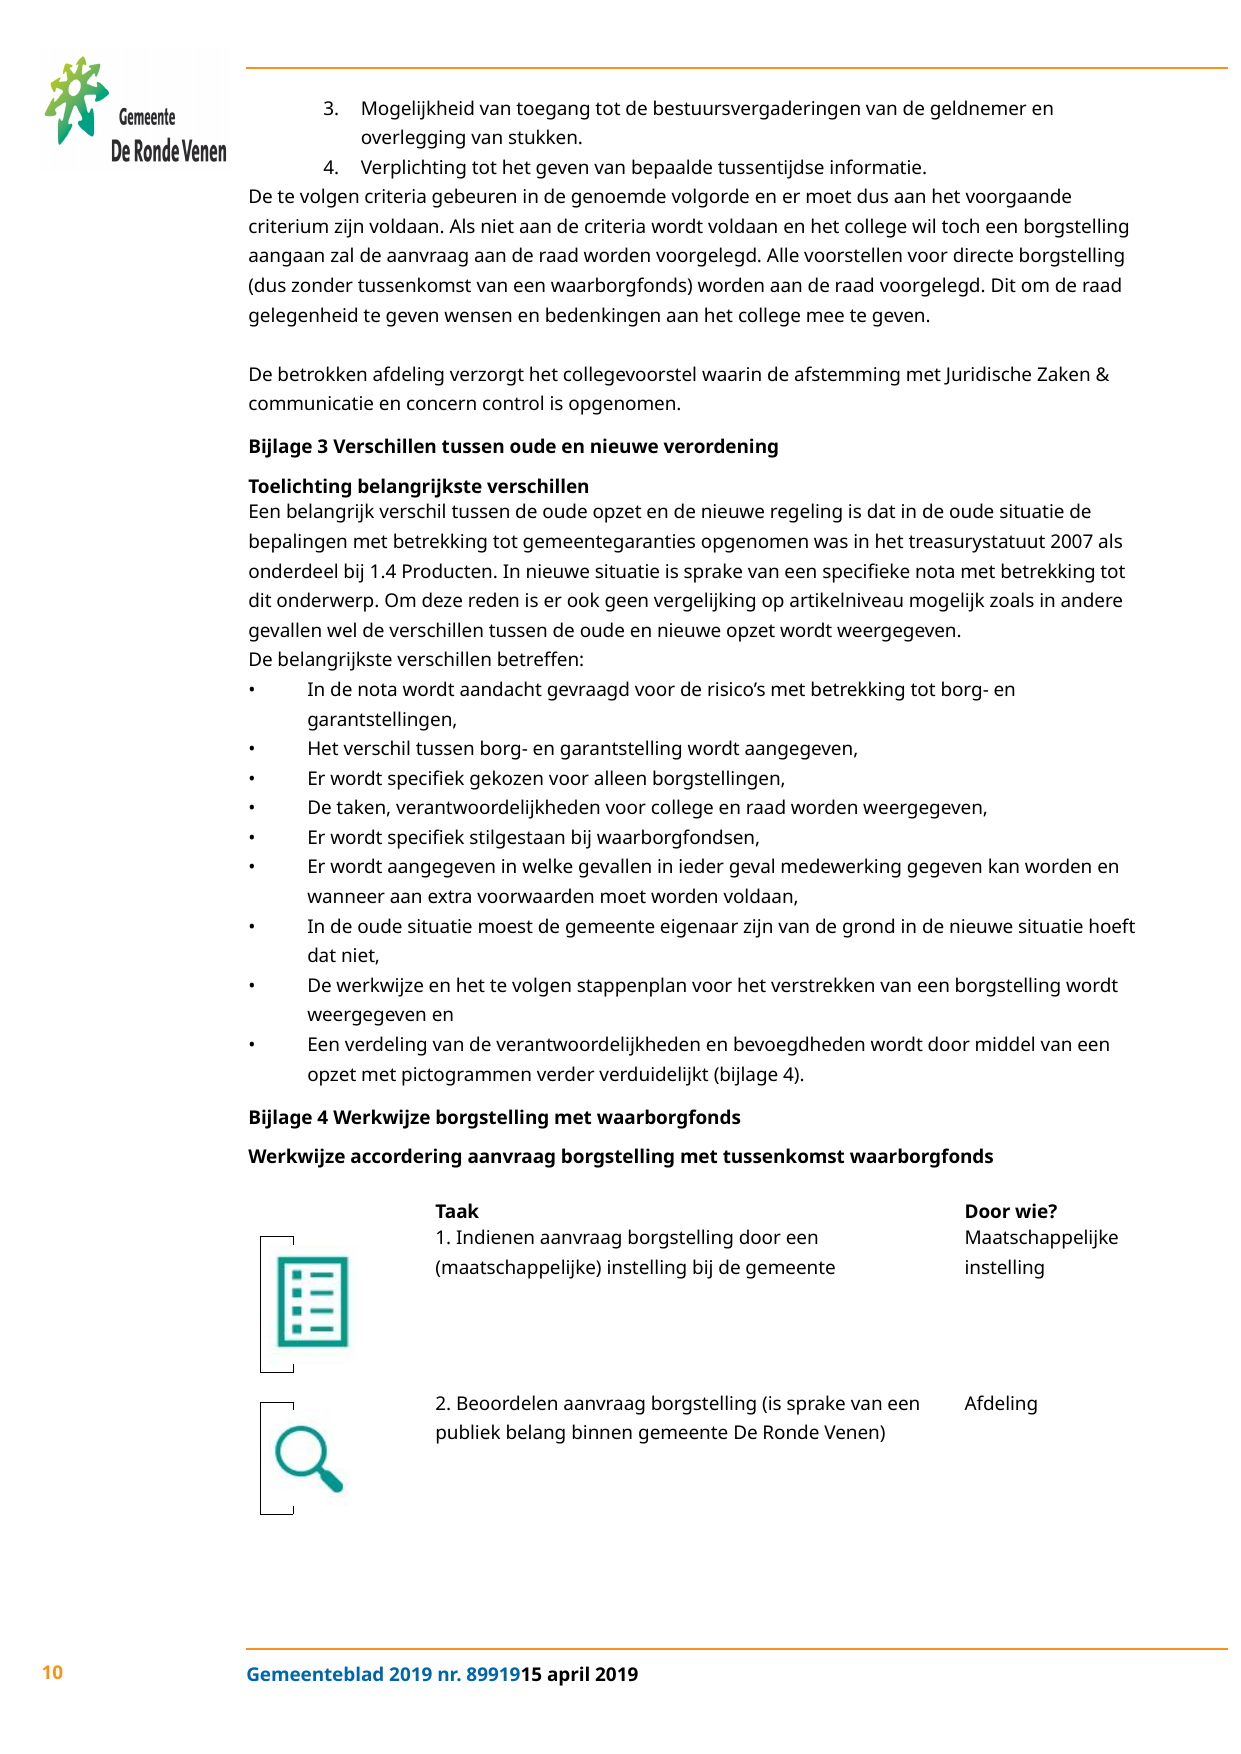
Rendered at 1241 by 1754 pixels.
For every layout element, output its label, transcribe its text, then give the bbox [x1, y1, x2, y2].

text De te volgen criteria gebeuren in de genoemde volgorde en er moet dus aan het voorgaande criterium zijn voldaan. Als niet aan de criteria wordt voldaan en het college wil toch een borgstelling aangaan zal de aanvraag aan de raad worden voorgelegd. Alle voorstellen voor directe borgstelling (dus zonder tussenkomst van een waarborgfonds) worden aan de raad voorgelegd. Dit om de raad gelegenheid te geven wensen en bedenkingen aan het college mee te geven. [248, 183, 1152, 328]
list De taken, verantwoordelijkheden voor college en raad worden weergegeven, [248, 794, 1152, 820]
table_cell 1. Indienen aanvraag borgstelling door een (maatschappelijke) instelling bij de gemeente [435, 1224, 964, 1390]
picture [268, 1245, 358, 1364]
text Bijlage 4 Werkwijze borgstelling met waarborgfonds [248, 1104, 1152, 1130]
text De betrokken afdeling verzorgt het collegevoorstel waarin de afstemming met Juridische Zaken & communicatie en concern control is opgenomen. [248, 361, 1152, 416]
table_header Door wie? [964, 1199, 1152, 1224]
list In de oude situatie moest de gemeente eigenaar zijn van de grond in de nieuwe situatie hoeft dat niet, [248, 913, 1152, 968]
list Er wordt aangegeven in welke gevallen in ieder geval medewerking gegeven kan worden en wanneer aan extra voorwaarden moet worden voldaan, [248, 854, 1152, 909]
text Werkwijze accordering aanvraag borgstelling met tussenkomst waarborgfonds [248, 1143, 1152, 1169]
table_header Taak [435, 1199, 964, 1224]
list Er wordt specifiek gekozen voor alleen borgstellingen, [248, 765, 1152, 791]
text De belangrijkste verschillen betreffen: [248, 647, 1152, 672]
text Bijlage 3 Verschillen tussen oude en nieuwe verordening [248, 434, 1152, 459]
picture [41, 47, 231, 172]
table_header [248, 1199, 435, 1224]
text Een belangrijk verschil tussen de oude opzet en de nieuwe regeling is dat in de oude situatie de bepalingen met betrekking tot gemeentegaranties opgenomen was in het treasurystatuut 2007 als onderdeel bij 1.4 Producten. In nieuwe situatie is sprake van een specifieke nota met betrekking tot dit onderwerp. Om deze reden is er ook geen vergelijking op artikelniveau mogelijk zoals in andere gevallen wel de verschillen tussen de oude en nieuwe opzet wordt weergegeven. [248, 499, 1152, 643]
text Toelichting belangrijkste verschillen [248, 473, 1152, 499]
table_cell [248, 1224, 435, 1390]
list De werkwijze en het te volgen stappenplan voor het verstrekken van een borgstelling wordt weergegeven en [248, 972, 1152, 1027]
list Mogelijkheid van toegang tot de bestuursvergaderingen van de geldnemer en overlegging van stukken. [323, 95, 1152, 150]
table_cell [248, 1390, 435, 1532]
picture [268, 1410, 358, 1506]
table_cell 2. Beoordelen aanvraag borgstelling (is sprake van een publiek belang binnen gemeente De Ronde Venen) [435, 1390, 964, 1532]
table_cell Afdeling [964, 1390, 1152, 1532]
list In de nota wordt aandacht gevraagd voor de risico’s met betrekking tot borg- en garantstellingen, [248, 676, 1152, 732]
list Verplichting tot het geven van bepaalde tussentijdse informatie. [323, 154, 1152, 180]
list Er wordt specifiek stilgestaan bij waarborgfondsen, [248, 824, 1152, 850]
list Het verschil tussen borg- en garantstelling wordt aangegeven, [248, 735, 1152, 761]
list Een verdeling van de verantwoordelijkheden en bevoegdheden wordt door middel van een opzet met pictogrammen verder verduidelijkt (bijlage 4). [248, 1031, 1152, 1087]
table_cell Maatschappelijke instelling [964, 1224, 1152, 1390]
